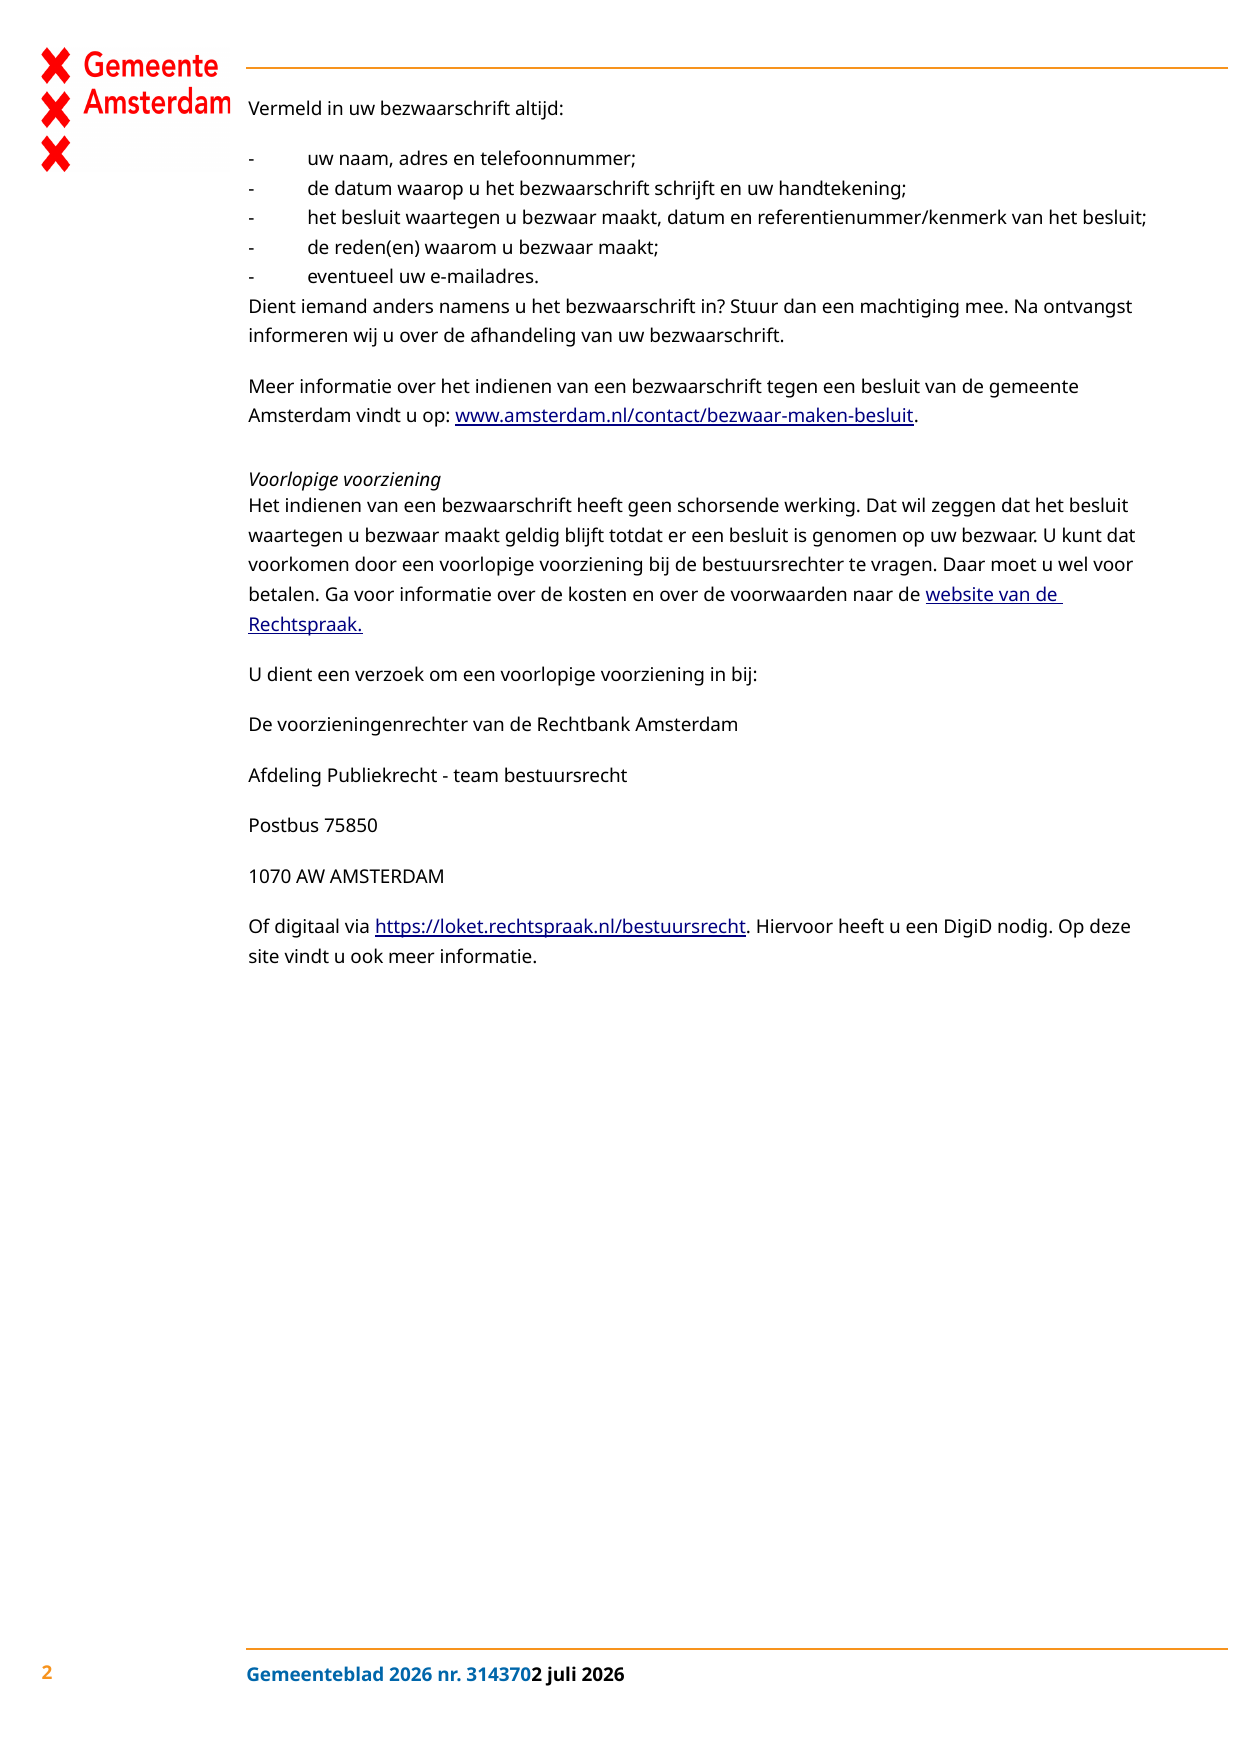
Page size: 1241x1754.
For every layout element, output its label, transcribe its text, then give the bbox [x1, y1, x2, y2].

text Meer informatie over het indienen van een bezwaarschrift tegen een besluit van de gemeente Amsterdam vindt u op: www.amsterdam.nl/contact/bezwaar-maken-besluit. [248, 373, 1152, 428]
list de reden(en) waarom u bezwaar maakt; [248, 234, 1152, 260]
text Of digitaal via https://loket.rechtspraak.nl/bestuursrecht. Hiervoor heeft u een DigiD nodig. Op deze site vindt u ook meer informatie. [248, 913, 1152, 968]
text Vermeld in uw bezwaarschrift altijd: [248, 95, 1152, 121]
list uw naam, adres en telefoonnummer; [248, 145, 1152, 171]
list eventueel uw e-mailadres. [248, 263, 1152, 289]
text Postbus 75850 [248, 812, 1152, 838]
text De voorzieningenrechter van de Rechtbank Amsterdam [248, 712, 1152, 737]
text Voorlopige voorziening [248, 467, 1152, 492]
text U dient een verzoek om een voorlopige voorziening in bij: [248, 661, 1152, 687]
list het besluit waartegen u bezwaar maakt, datum en referentienummer/kenmerk van het besluit; [248, 204, 1152, 230]
picture [41, 47, 231, 172]
text Afdeling Publiekrecht - team bestuursrecht [248, 762, 1152, 788]
text 1070 AW AMSTERDAM [248, 863, 1152, 888]
text Het indienen van een bezwaarschrift heeft geen schorsende werking. Dat wil zeggen dat het besluit waartegen u bezwaar maakt geldig blijft totdat er een besluit is genomen op uw bezwaar. U kunt dat voorkomen door een voorlopige voorziening bij de bestuursrechter te vragen. Daar moet u wel voor betalen. Ga voor informatie over de kosten en over de voorwaarden naar de website van de Rechtspraak. [248, 492, 1152, 636]
list de datum waarop u het bezwaarschrift schrijft en uw handtekening; [248, 175, 1152, 201]
text Dient iemand anders namens u het bezwaarschrift in? Stuur dan een machtiging mee. Na ontvangst informeren wij u over de afhandeling van uw bezwaarschrift. [248, 293, 1152, 348]
